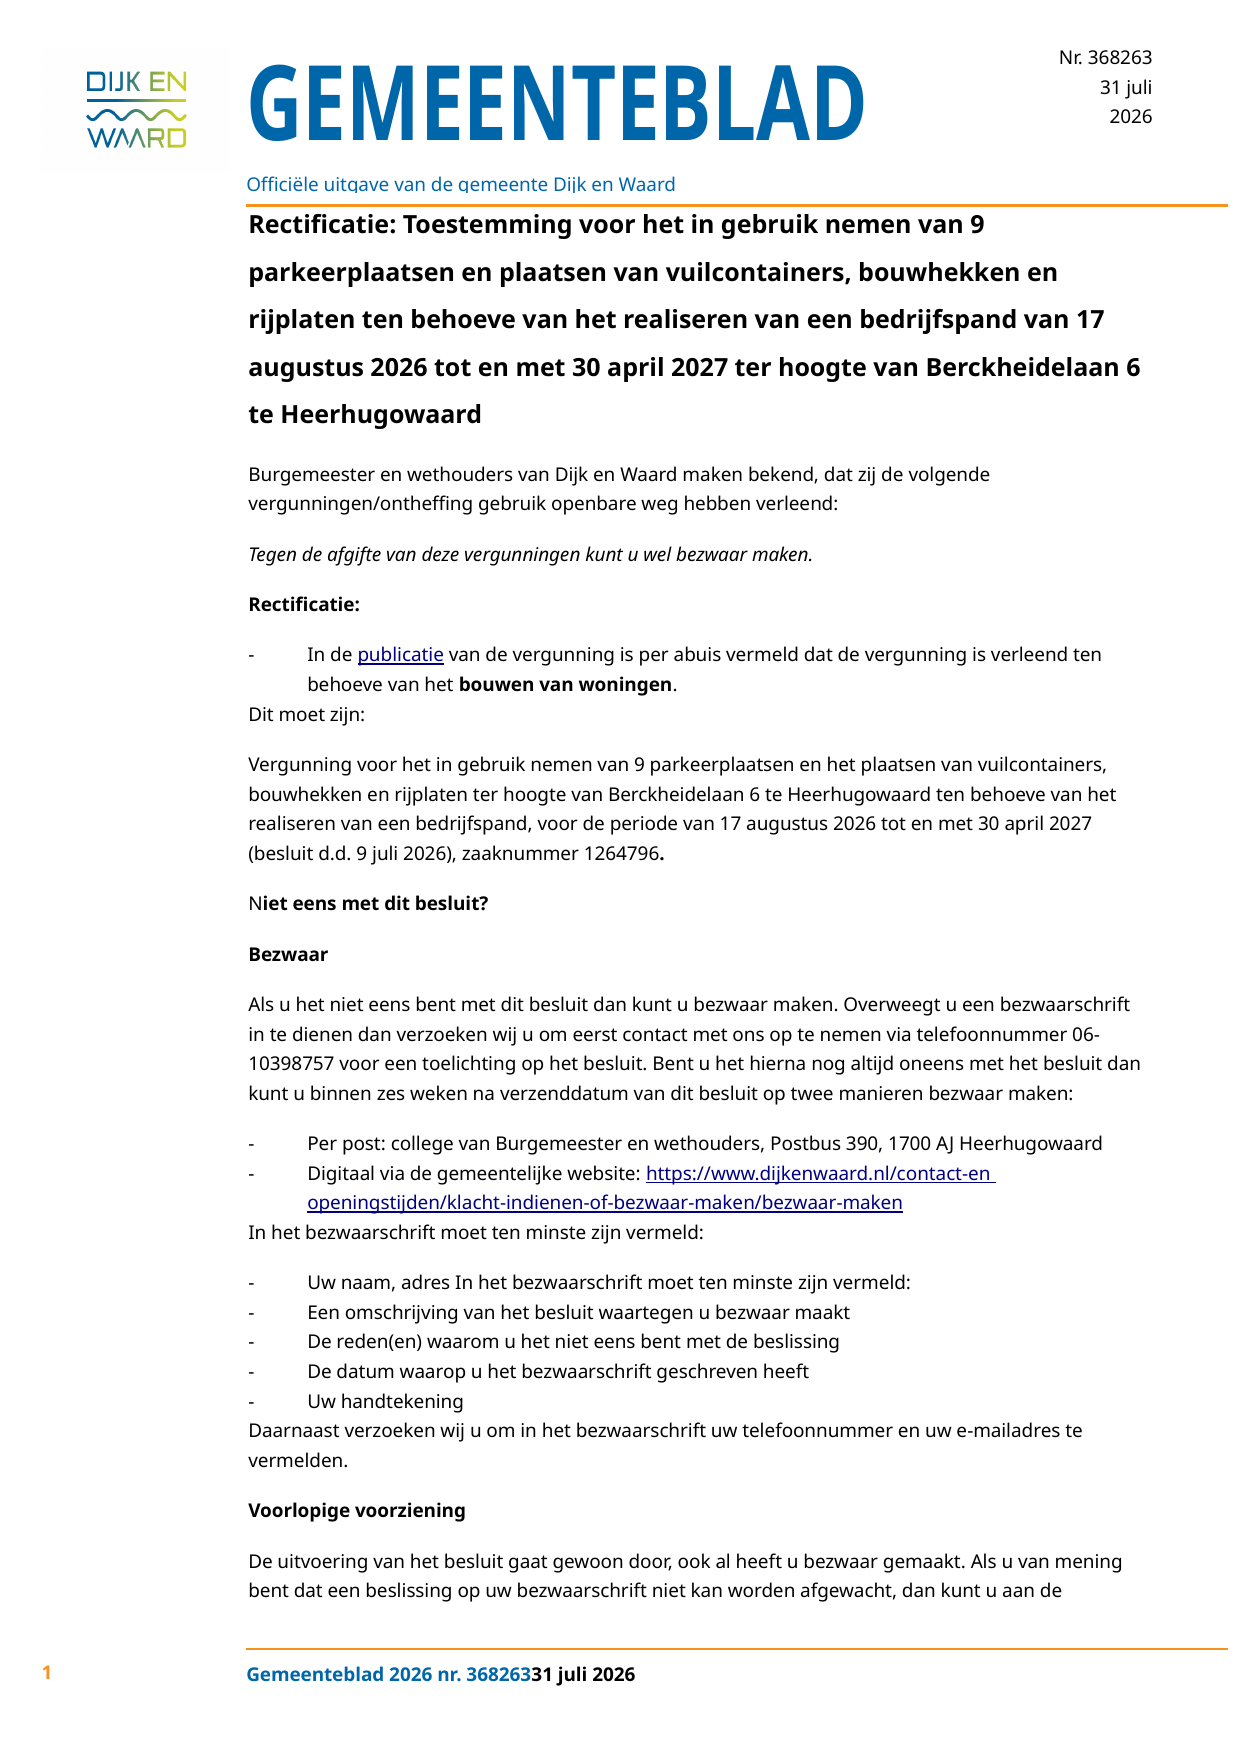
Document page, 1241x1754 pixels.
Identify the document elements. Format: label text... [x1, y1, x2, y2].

list Per post: college van Burgemeester en wethouders, Postbus 390, 1700 AJ Heerhugowaard [248, 1130, 1152, 1156]
text Bezwaar [248, 941, 1152, 966]
text Burgemeester en wethouders van Dijk en Waard maken bekend, dat zij de volgende vergunningen/ontheffing gebruik openbare weg hebben verleend: [248, 461, 1152, 516]
text Rectificatie: Toestemming voor het in gebruik nemen van 9 parkeerplaatsen en plaatsen van vuilcontainers, bouwhekken en rijplaten ten behoeve van het realiseren van een bedrijfspand van 17 augustus 2026 tot en met 30 april 2027 ter hoogte van Berckheidelaan 6 te Heerhugowaard [248, 207, 1152, 431]
text Rectificatie: [248, 591, 1152, 617]
text Daarnaast verzoeken wij u om in het bezwaarschrift uw telefoonnummer en uw e-mailadres te vermelden. [248, 1417, 1152, 1473]
list De datum waarop u het bezwaarschrift geschreven heeft [248, 1358, 1152, 1384]
list Digitaal via de gemeentelijke website: https://www.dijkenwaard.nl/contact-en openingstijden/klacht-indienen-of-bezwaar-maken/bezwaar-maken [248, 1160, 1152, 1215]
text Voorlopige voorziening [248, 1497, 1152, 1523]
text Niet eens met dit besluit? [248, 890, 1152, 916]
text In het bezwaarschrift moet ten minste zijn vermeld: [248, 1219, 1152, 1245]
text Tegen de afgifte van deze vergunningen kunt u wel bezwaar maken. [248, 541, 1152, 566]
text De uitvoering van het besluit gaat gewoon door, ook al heeft u bezwaar gemaakt. Als u van mening bent dat een beslissing op uw bezwaarschrift niet kan worden afgewacht, dan kunt u aan de [248, 1548, 1152, 1603]
text Dit moet zijn: [248, 701, 1152, 726]
text Als u het niet eens bent met dit besluit dan kunt u bezwaar maken. Overweegt u een bezwaarschrift in te dienen dan verzoeken wij u om eerst contact met ons op te nemen via telefoonnummer 06-10398757 voor een toelichting op het besluit. Bent u het hierna nog altijd oneens met het besluit dan kunt u binnen zes weken na verzenddatum van dit besluit op twee manieren bezwaar maken: [248, 991, 1152, 1106]
list Een omschrijving van het besluit waartegen u bezwaar maakt [248, 1299, 1152, 1325]
picture [41, 47, 231, 172]
list In de publicatie van de vergunning is per abuis vermeld dat de vergunning is verleend ten behoeve van het bouwen van woningen. [248, 642, 1152, 697]
list Uw naam, adres In het bezwaarschrift moet ten minste zijn vermeld: [248, 1269, 1152, 1295]
text Vergunning voor het in gebruik nemen van 9 parkeerplaatsen en het plaatsen van vuilcontainers, bouwhekken en rijplaten ter hoogte van Berckheidelaan 6 te Heerhugowaard ten behoeve van het realiseren van een bedrijfspand, voor de periode van 17 augustus 2026 tot en met 30 april 2027 (besluit d.d. 9 juli 2026), zaaknummer 1264796. [248, 751, 1152, 866]
list Uw handtekening [248, 1388, 1152, 1413]
list De reden(en) waarom u het niet eens bent met de beslissing [248, 1329, 1152, 1354]
